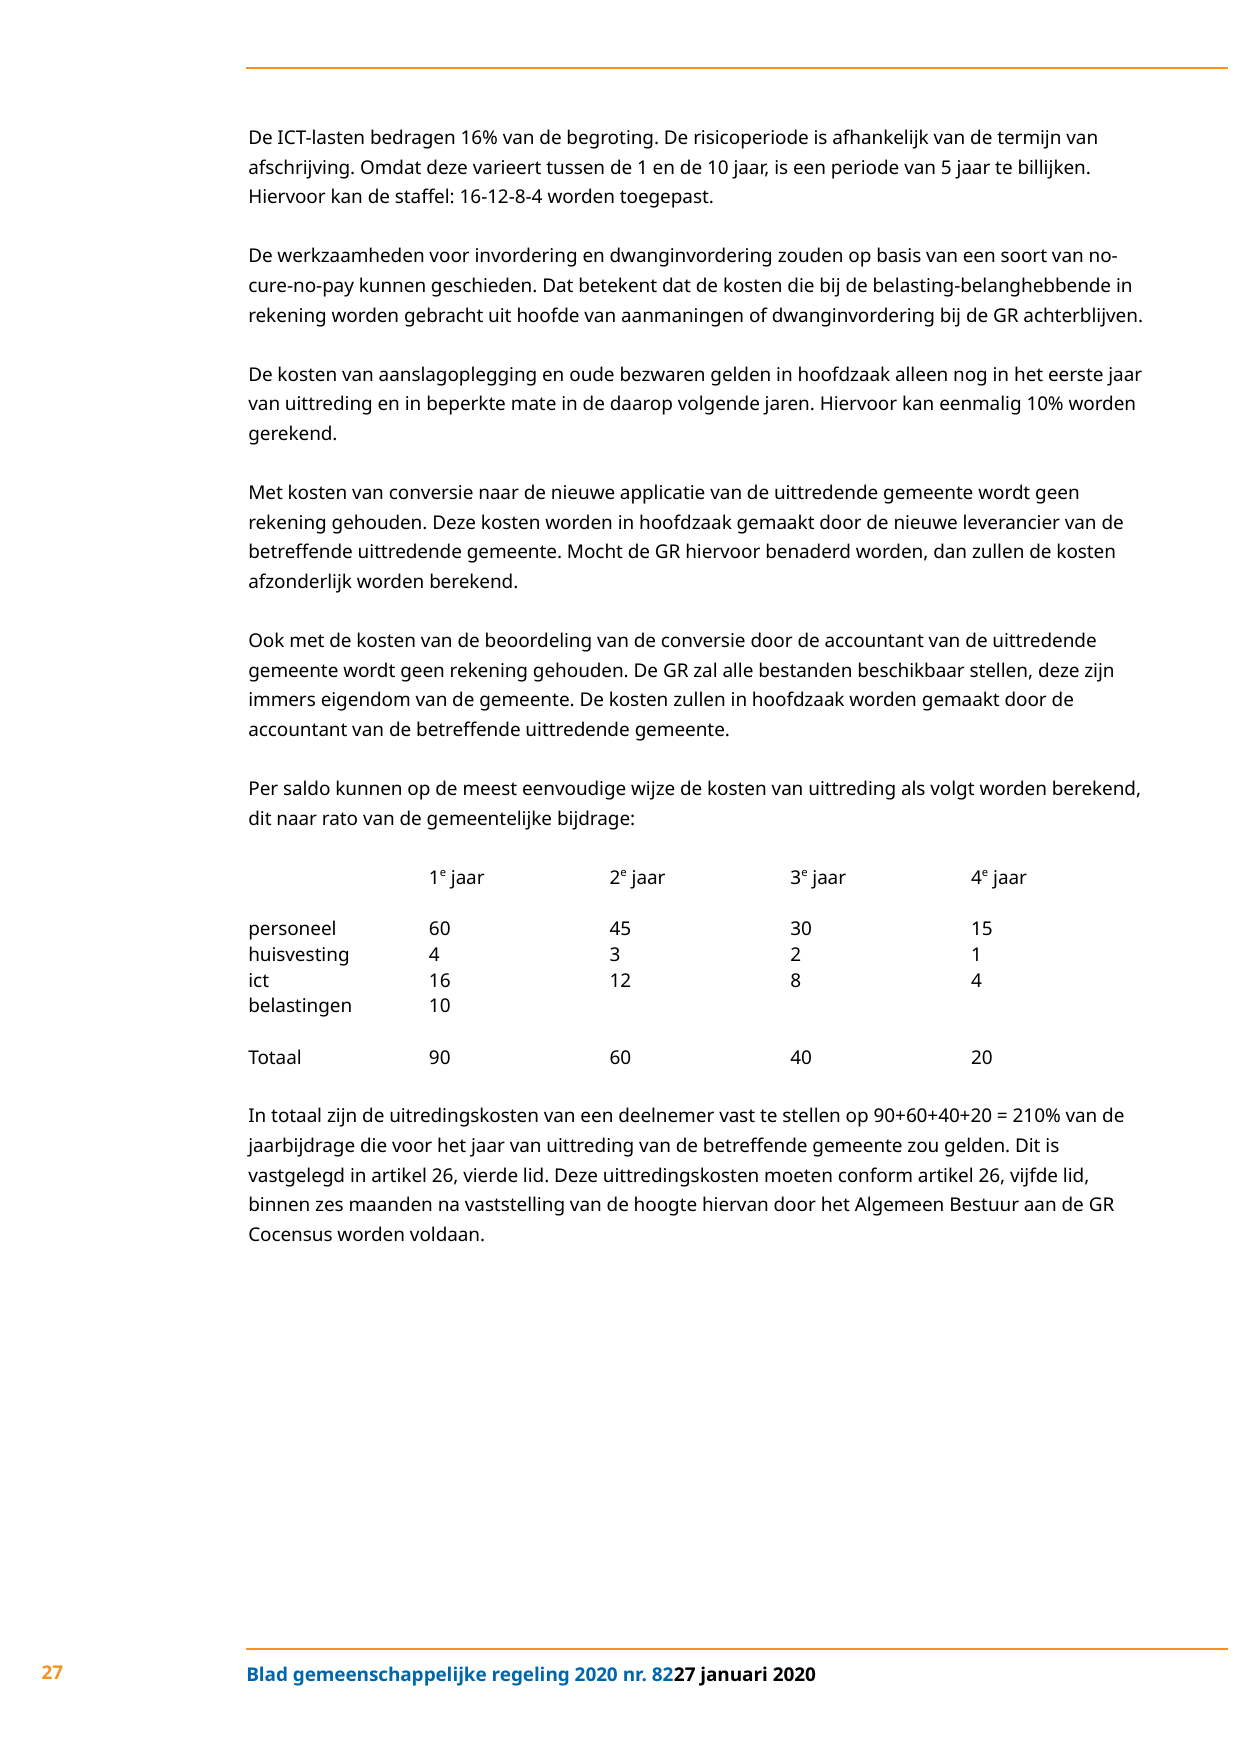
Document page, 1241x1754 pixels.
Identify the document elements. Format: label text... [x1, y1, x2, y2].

table_cell 60 [429, 916, 609, 941]
table_cell Totaal [248, 1044, 429, 1070]
text Per saldo kunnen op de meest eenvoudige wijze de kosten van uittreding als volgt worden berekend, dit naar rato van de gemeentelijke bijdrage: [248, 775, 1152, 831]
table_cell 45 [609, 916, 790, 941]
table_header 1e jaar [429, 864, 609, 890]
table_header 2e jaar [609, 864, 790, 890]
table_cell [609, 1019, 790, 1044]
table_cell 12 [609, 967, 790, 993]
table_cell [790, 890, 971, 916]
table_cell 8 [790, 967, 971, 993]
text De werkzaamheden voor invordering en dwanginvordering zouden op basis van een soort van no-cure-no-pay kunnen geschieden. Dat betekent dat de kosten die bij de belasting-belanghebbende in rekening worden gebracht uit hoofde van aanmaningen of dwanginvordering bij de GR achterblijven. [248, 243, 1152, 328]
table_cell huisvesting [248, 941, 429, 967]
table_cell [609, 890, 790, 916]
table_cell belastingen [248, 993, 429, 1018]
picture [41, 47, 231, 172]
table_cell personeel [248, 916, 429, 941]
table_cell [971, 890, 1152, 916]
table_cell 40 [790, 1044, 971, 1070]
table_cell [429, 1019, 609, 1044]
text Met kosten van conversie naar de nieuwe applicatie van de uittredende gemeente wordt geen rekening gehouden. Deze kosten worden in hoofdzaak gemaakt door de nieuwe leverancier van de betreffende uittredende gemeente. Mocht de GR hiervoor benaderd worden, dan zullen de kosten afzonderlijk worden berekend. [248, 479, 1152, 594]
table_cell [609, 993, 790, 1018]
table_cell 4 [429, 941, 609, 967]
table_header 3e jaar [790, 864, 971, 890]
table_cell [971, 993, 1152, 1018]
table_cell 16 [429, 967, 609, 993]
table_cell [790, 1019, 971, 1044]
table_cell [248, 890, 429, 916]
table_cell 20 [971, 1044, 1152, 1070]
table_cell 90 [429, 1044, 609, 1070]
table_cell [429, 890, 609, 916]
table_cell [971, 1019, 1152, 1044]
text Hiervoor kan de staffel: 16-12-8-4 worden toegepast. [248, 183, 1152, 209]
table_cell 10 [429, 993, 609, 1018]
text De kosten van aanslagoplegging en oude bezwaren gelden in hoofdzaak alleen nog in het eerste jaar van uittreding en in beperkte mate in de daarop volgende jaren. Hiervoor kan eenmalig 10% worden gerekend. [248, 361, 1152, 446]
table_header 4e jaar [971, 864, 1152, 890]
table_cell 2 [790, 941, 971, 967]
table_cell 4 [971, 967, 1152, 993]
table_cell [790, 993, 971, 1018]
table_cell 1 [971, 941, 1152, 967]
table_cell 30 [790, 916, 971, 941]
table_cell 3 [609, 941, 790, 967]
table_header [248, 864, 429, 890]
table_cell 15 [971, 916, 1152, 941]
table_cell [248, 1019, 429, 1044]
text In totaal zijn de uitredingskosten van een deelnemer vast te stellen op 90+60+40+20 = 210% van de jaarbijdrage die voor het jaar van uittreding van de betreffende gemeente zou gelden. Dit is vastgelegd in artikel 26, vierde lid. Deze uittredingskosten moeten conform artikel 26, vijfde lid, binnen zes maanden na vaststelling van de hoogte hiervan door het Algemeen Bestuur aan de GR Cocensus worden voldaan. [248, 1103, 1152, 1247]
text De ICT-lasten bedragen 16% van de begroting. De risicoperiode is afhankelijk van de termijn van afschrijving. Omdat deze varieert tussen de 1 en de 10 jaar, is een periode van 5 jaar te billijken. [248, 124, 1152, 180]
text Ook met de kosten van de beoordeling van de conversie door de accountant van de uittredende gemeente wordt geen rekening gehouden. De GR zal alle bestanden beschikbaar stellen, deze zijn immers eigendom van de gemeente. De kosten zullen in hoofdzaak worden gemaakt door de accountant van de betreffende uittredende gemeente. [248, 627, 1152, 742]
table_cell ict [248, 967, 429, 993]
table_cell 60 [609, 1044, 790, 1070]
